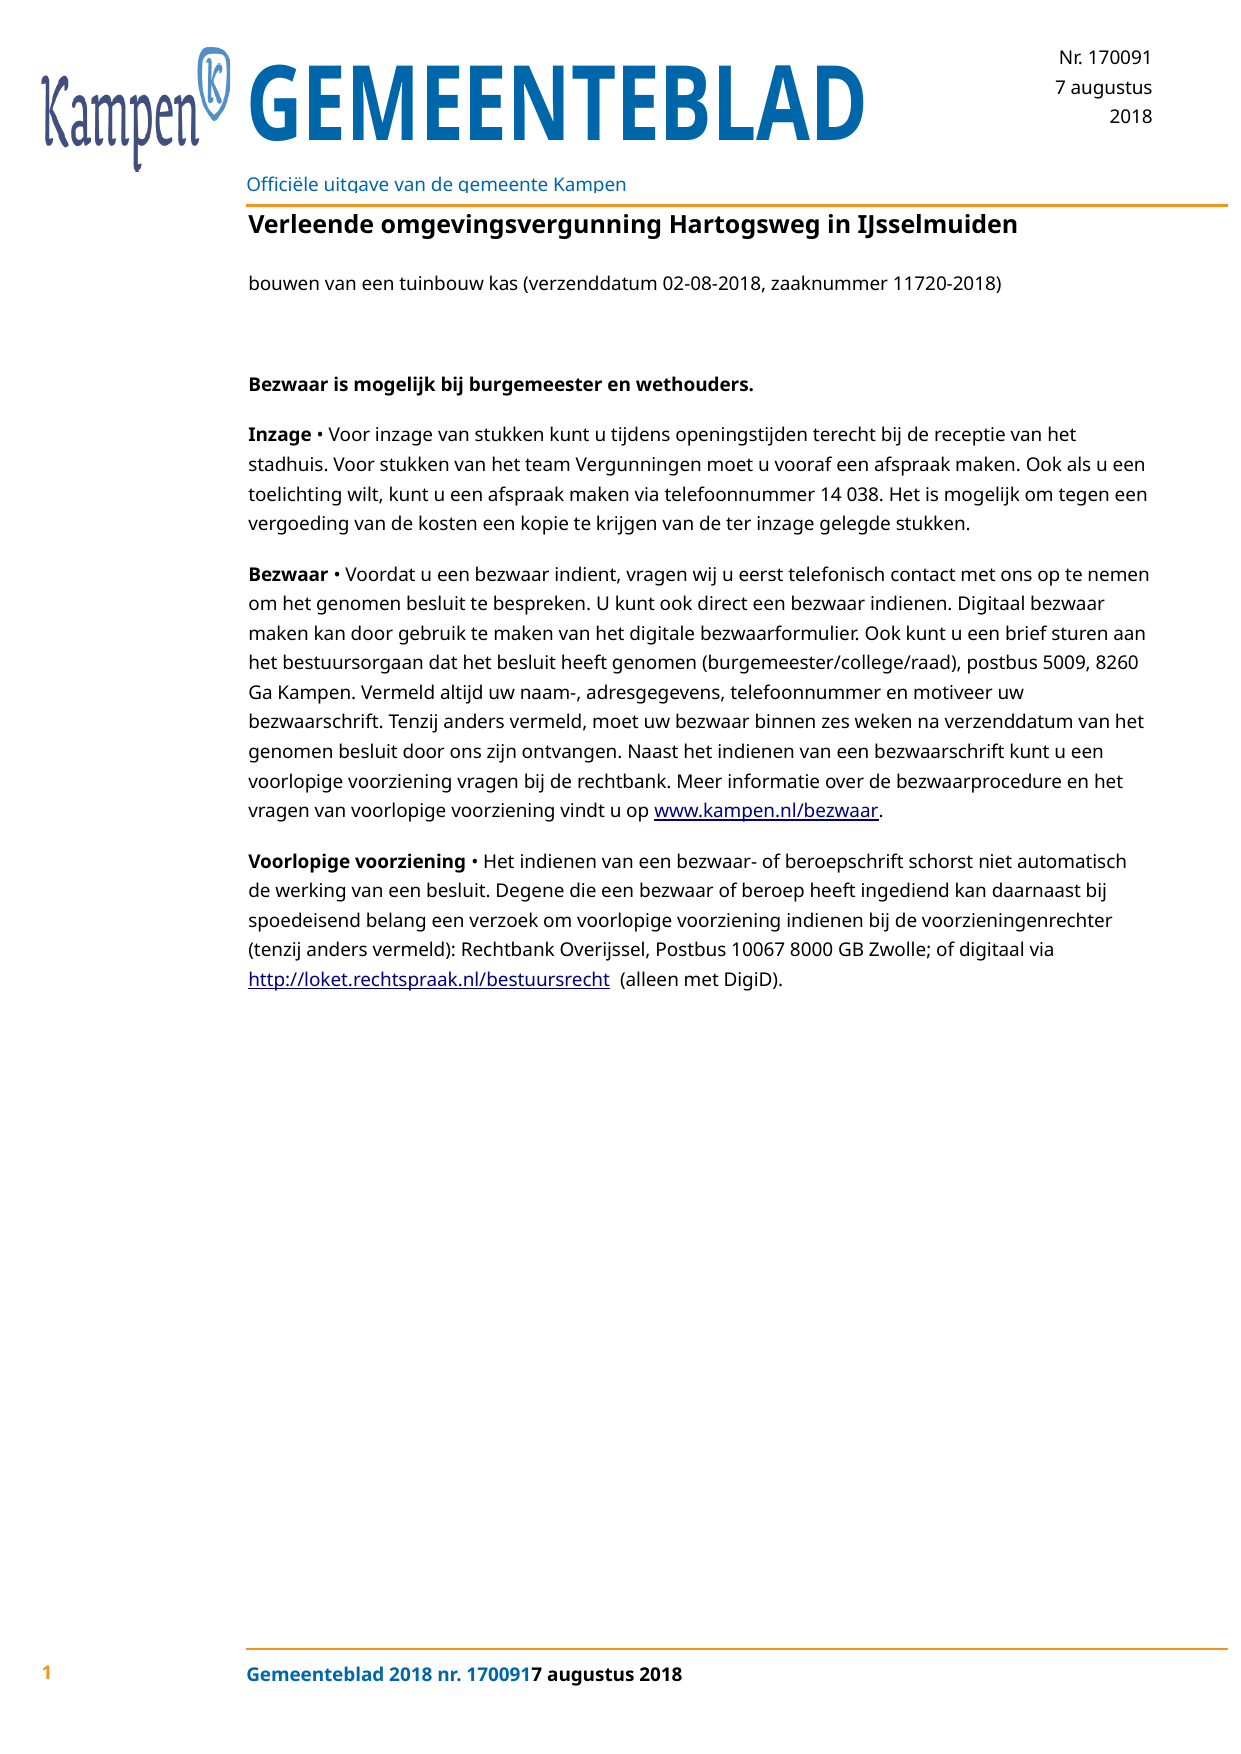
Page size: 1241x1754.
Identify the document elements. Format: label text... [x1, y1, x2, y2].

text Inzage • Voor inzage van stukken kunt u tijdens openingstijden terecht bij de receptie van het stadhuis. Voor stukken van het team Vergunningen moet u vooraf een afspraak maken. Ook als u een toelichting wilt, kunt u een afspraak maken via telefoonnummer 14 038. Het is mogelijk om tegen een vergoeding van de kosten een kopie te krijgen van de ter inzage gelegde stukken. [248, 422, 1152, 536]
text Verleende omgevingsvergunning Hartogsweg in IJsselmuiden [248, 207, 1152, 241]
text Bezwaar • Voordat u een bezwaar indient, vragen wij u eerst telefonisch contact met ons op te nemen om het genomen besluit te bespreken. U kunt ook direct een bezwaar indienen. Digitaal bezwaar maken kan door gebruik te maken van het digitale bezwaarformulier. Ook kunt u een brief sturen aan het bestuursorgaan dat het besluit heeft genomen (burgemeester/college/raad), postbus 5009, 8260 Ga Kampen. Vermeld altijd uw naam-, adresgegevens, telefoonnummer en motiveer uw bezwaarschrift. Tenzij anders vermeld, moet uw bezwaar binnen zes weken na verzenddatum van het genomen besluit door ons zijn ontvangen. Naast het indienen van een bezwaarschrift kunt u een voorlopige voorziening vragen bij de rechtbank. Meer informatie over de bezwaarprocedure en het vragen van voorlopige voorziening vindt u op www.kampen.nl/bezwaar. [248, 561, 1152, 823]
text Bezwaar is mogelijk bij burgemeester en wethouders. [248, 371, 1152, 397]
text bouwen van een tuinbouw kas (verzenddatum 02-08-2018, zaaknummer 11720-2018) [248, 270, 1152, 296]
text Voorlopige voorziening • Het indienen van een bezwaar- of beroepschrift schorst niet automatisch de werking van een besluit. Degene die een bezwaar of beroep heeft ingediend kan daarnaast bij spoedeisend belang een verzoek om voorlopige voorziening indienen bij de voorzieningenrechter (tenzij anders vermeld): Rechtbank Overijssel, Postbus 10067 8000 GB Zwolle; of digitaal via http://loket.rechtspraak.nl/bestuursrecht (alleen met DigiD). [248, 848, 1152, 992]
picture [41, 47, 231, 172]
